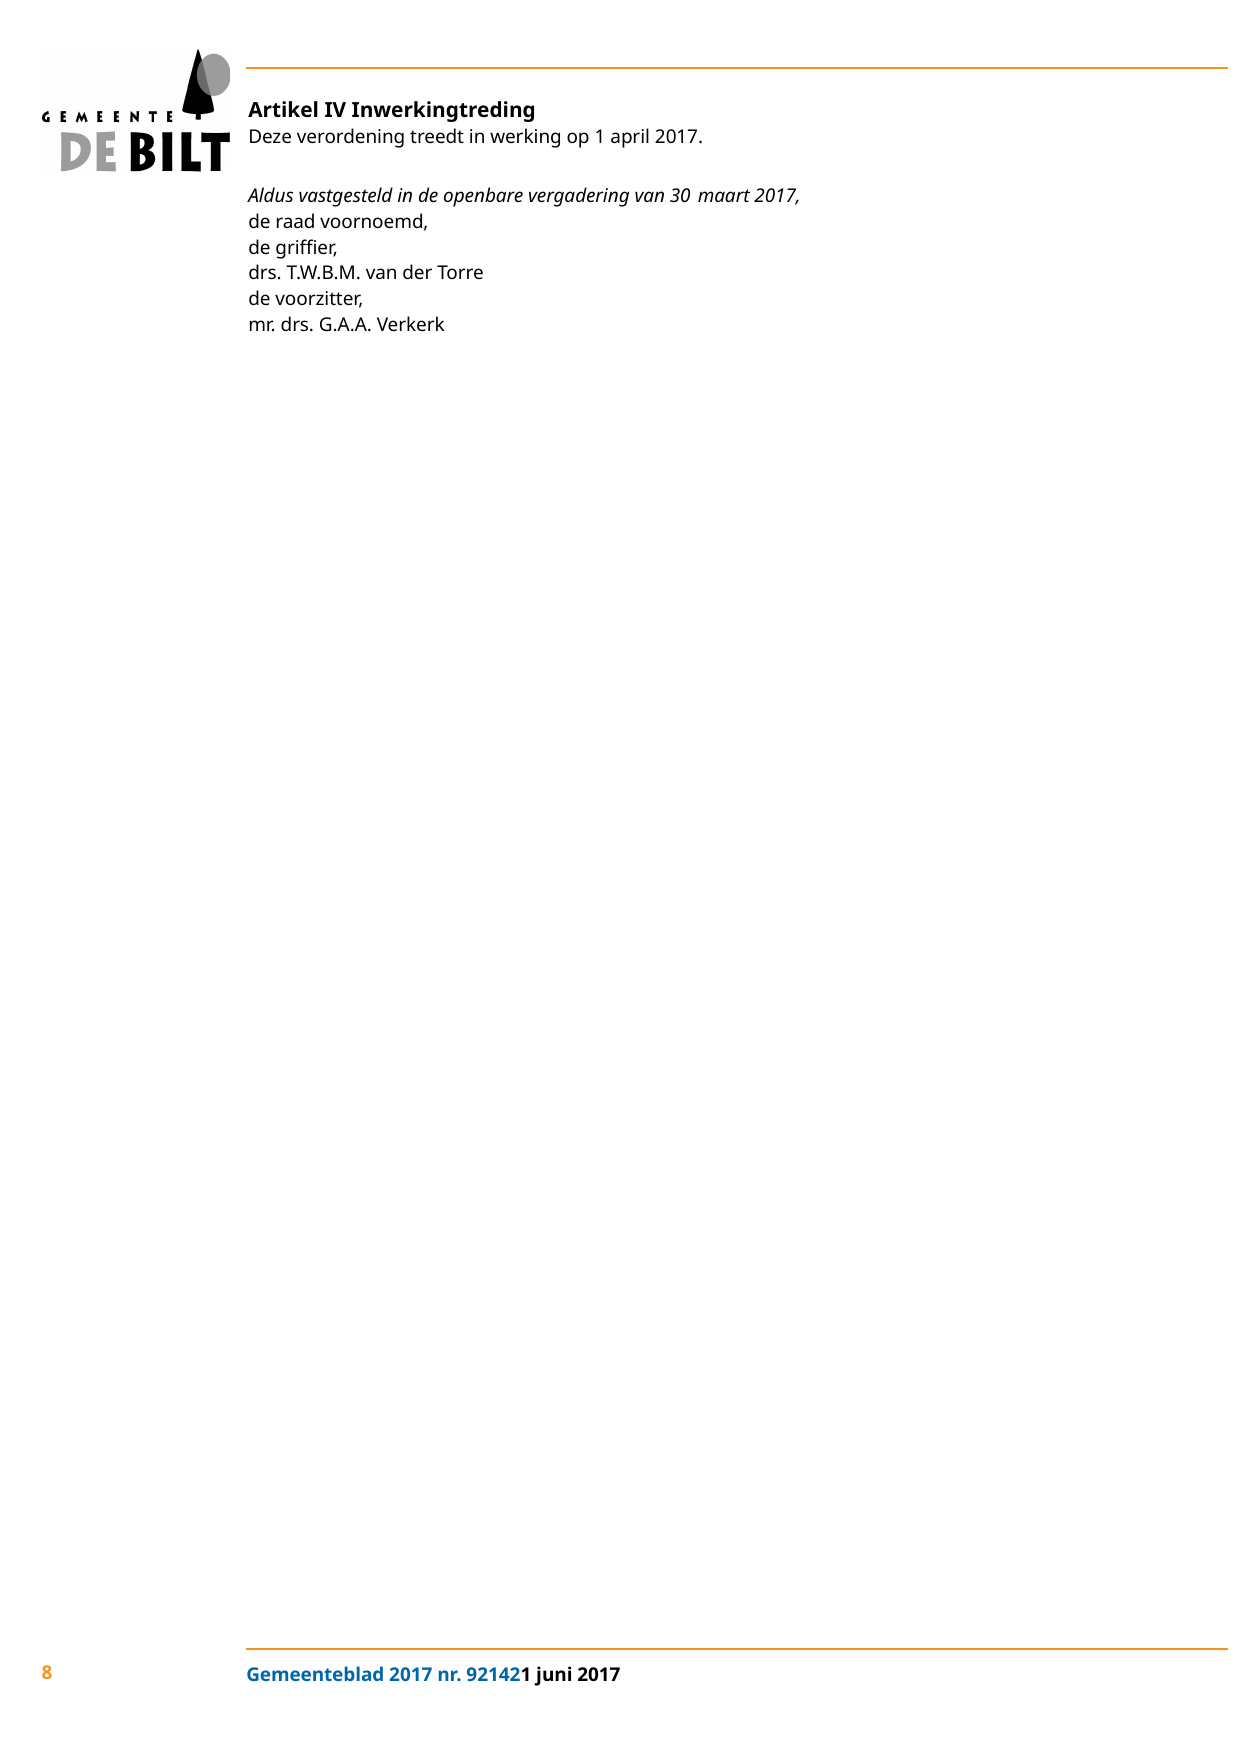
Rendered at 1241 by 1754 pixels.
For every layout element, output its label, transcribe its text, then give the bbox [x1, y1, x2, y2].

picture [41, 47, 231, 172]
text de griffier, [248, 234, 1152, 259]
text Deze verordening treedt in werking op 1 april 2017. [248, 123, 1152, 149]
text mr. drs. G.A.A. Verkerk [248, 311, 1152, 337]
text Aldus vastgesteld in de openbare vergadering van 30 maart 2017, [248, 182, 1152, 208]
text drs. T.W.B.M. van der Torre [248, 259, 1152, 285]
text Artikel IV Inwerkingtreding [248, 95, 1152, 123]
text de voorzitter, [248, 285, 1152, 311]
text de raad voornoemd, [248, 208, 1152, 234]
